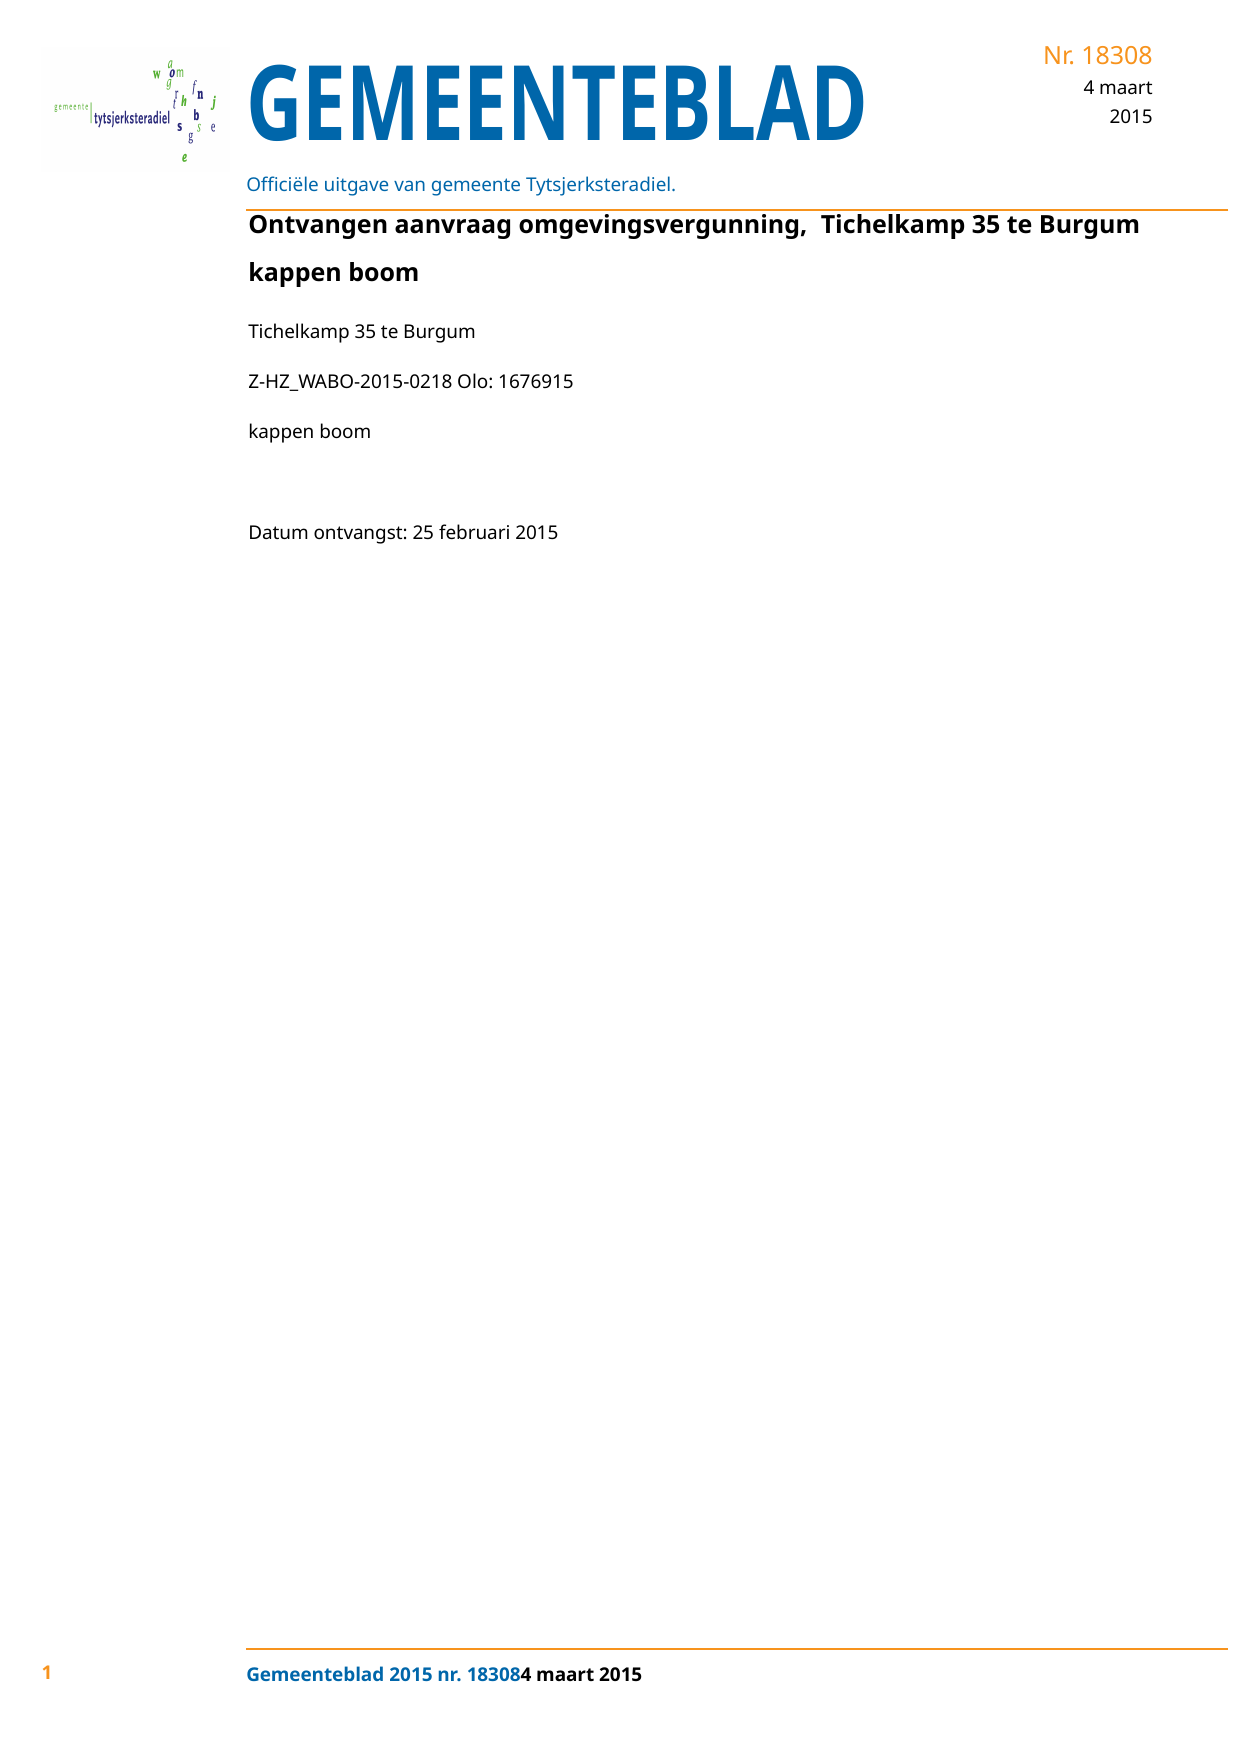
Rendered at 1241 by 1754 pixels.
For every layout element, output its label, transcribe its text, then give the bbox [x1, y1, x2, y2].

picture [41, 47, 231, 172]
text Tichelkamp 35 te Burgum [248, 318, 1152, 344]
text kappen boom [248, 419, 1152, 444]
text Datum ontvangst: 25 februari 2015 [248, 519, 1152, 545]
text Z-HZ_WABO-2015-0218 Olo: 1676915 [248, 368, 1152, 394]
text Ontvangen aanvraag omgevingsvergunning, Tichelkamp 35 te Burgum kappen boom [248, 211, 1152, 288]
